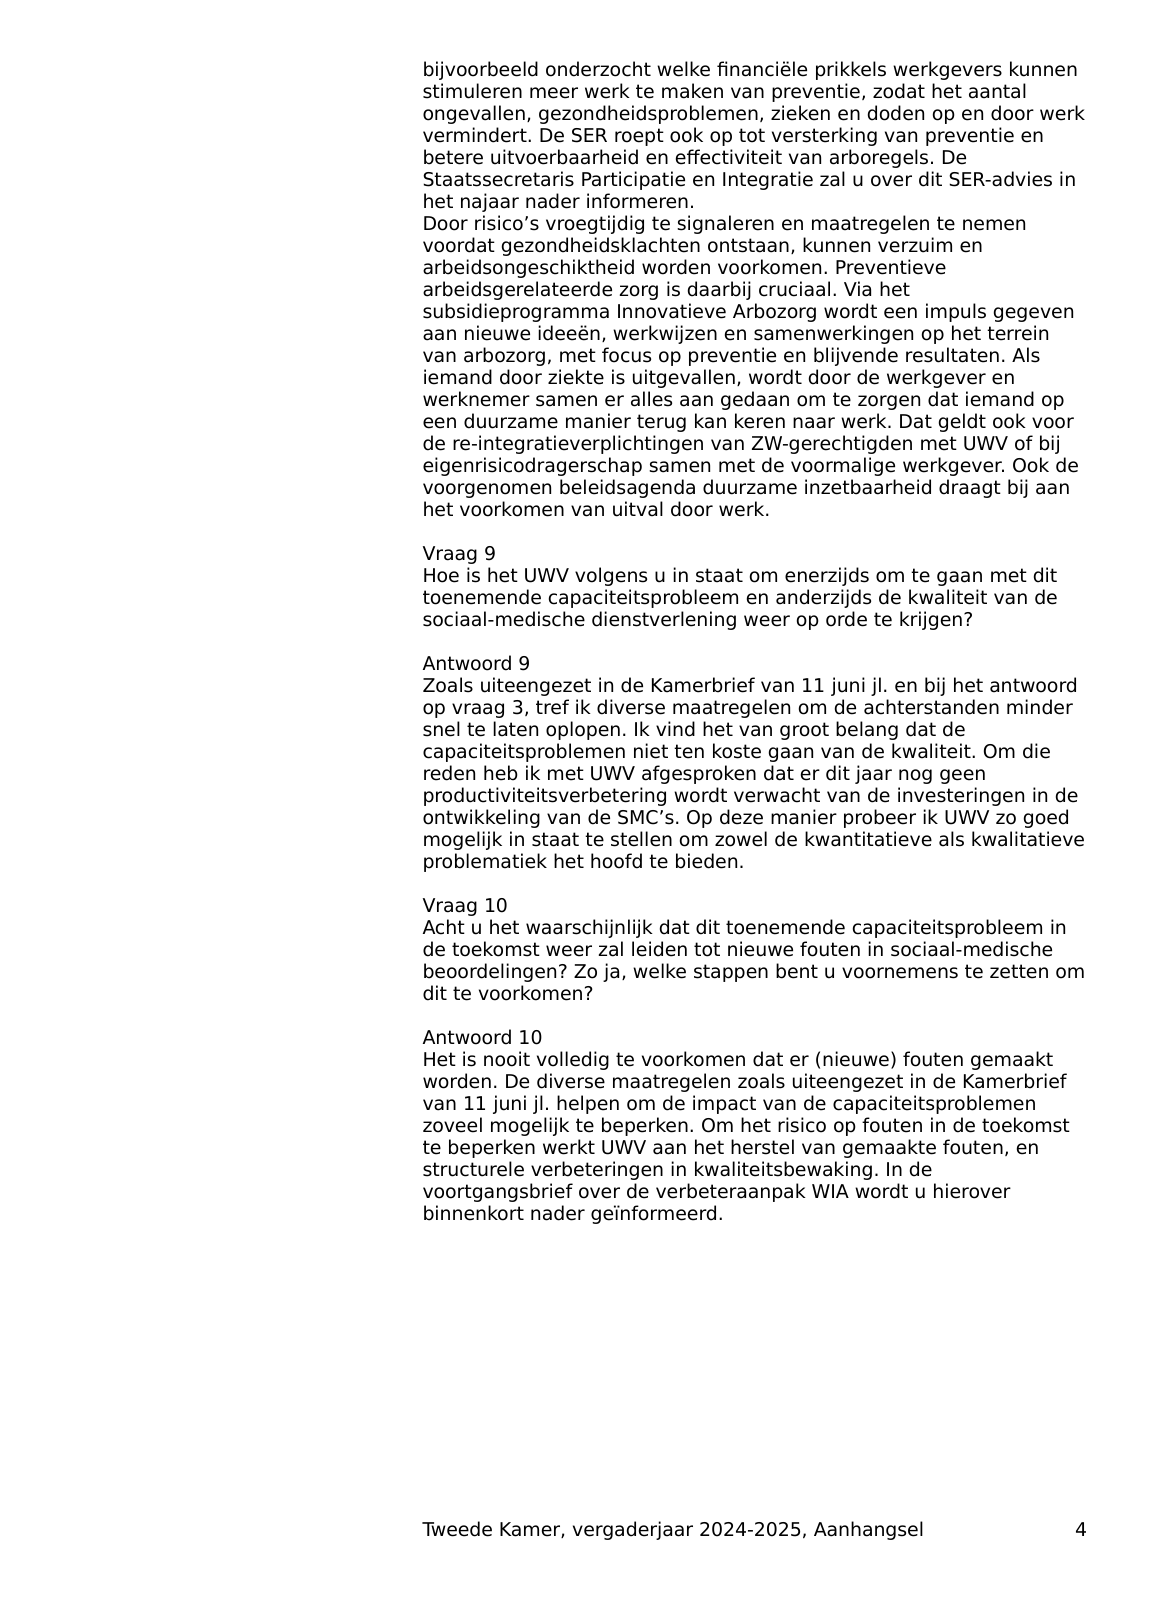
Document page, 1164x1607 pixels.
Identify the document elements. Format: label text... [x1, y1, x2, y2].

text Vraag 9 [422, 543, 1087, 565]
text Door risico’s vroegtijdig te signaleren en maatregelen te nemen voordat gezondheidsklachten ontstaan, kunnen verzuim en arbeidsongeschiktheid worden voorkomen. Preventieve arbeidsgerelateerde zorg is daarbij cruciaal. Via het subsidieprogramma Innovatieve Arbozorg wordt een impuls gegeven aan nieuwe ideeën, werkwijzen en samenwerkingen op het terrein van arbozorg, met focus op preventie en blijvende resultaten. Als iemand door ziekte is uitgevallen, wordt door de werkgever en werknemer samen er alles aan gedaan om te zorgen dat iemand op een duurzame manier terug kan keren naar werk. Dat geldt ook voor de re-integratieverplichtingen van ZW-gerechtigden met UWV of bij eigenrisicodragerschap samen met de voormalige werkgever. Ook de voorgenomen beleidsagenda duurzame inzetbaarheid draagt bij aan het voorkomen van uitval door werk. [422, 213, 1087, 521]
text Vraag 10 [422, 895, 1087, 917]
text bijvoorbeeld onderzocht welke financiële prikkels werkgevers kunnen stimuleren meer werk te maken van preventie, zodat het aantal ongevallen, gezondheidsproblemen, zieken en doden op en door werk vermindert. De SER roept ook op tot versterking van preventie en betere uitvoerbaarheid en effectiviteit van arboregels. De Staatssecretaris Participatie en Integratie zal u over dit SER-advies in het najaar nader informeren. [422, 59, 1087, 213]
text Acht u het waarschijnlijk dat dit toenemende capaciteitsprobleem in de toekomst weer zal leiden tot nieuwe fouten in sociaal-medische beoordelingen? Zo ja, welke stappen bent u voornemens te zetten om dit te voorkomen? [422, 917, 1087, 1005]
text Hoe is het UWV volgens u in staat om enerzijds om te gaan met dit toenemende capaciteitsprobleem en anderzijds de kwaliteit van de sociaal-medische dienstverlening weer op orde te krijgen? [422, 565, 1087, 631]
text Antwoord 10 [422, 1027, 1087, 1049]
text Antwoord 9 [422, 653, 1087, 675]
text Het is nooit volledig te voorkomen dat er (nieuwe) fouten gemaakt worden. De diverse maatregelen zoals uiteengezet in de Kamerbrief van 11 juni jl. helpen om de impact van de capaciteitsproblemen zoveel mogelijk te beperken. Om het risico op fouten in de toekomst te beperken werkt UWV aan het herstel van gemaakte fouten, en structurele verbeteringen in kwaliteitsbewaking. In de voortgangsbrief over de verbeteraanpak WIA wordt u hierover binnenkort nader geïnformeerd. [422, 1049, 1087, 1225]
text Zoals uiteengezet in de Kamerbrief van 11 juni jl. en bij het antwoord op vraag 3, tref ik diverse maatregelen om de achterstanden minder snel te laten oplopen. Ik vind het van groot belang dat de capaciteitsproblemen niet ten koste gaan van de kwaliteit. Om die reden heb ik met UWV afgesproken dat er dit jaar nog geen productiviteitsverbetering wordt verwacht van de investeringen in de ontwikkeling van de SMC’s. Op deze manier probeer ik UWV zo goed mogelijk in staat te stellen om zowel de kwantitatieve als kwalitatieve problematiek het hoofd te bieden. [422, 675, 1087, 873]
